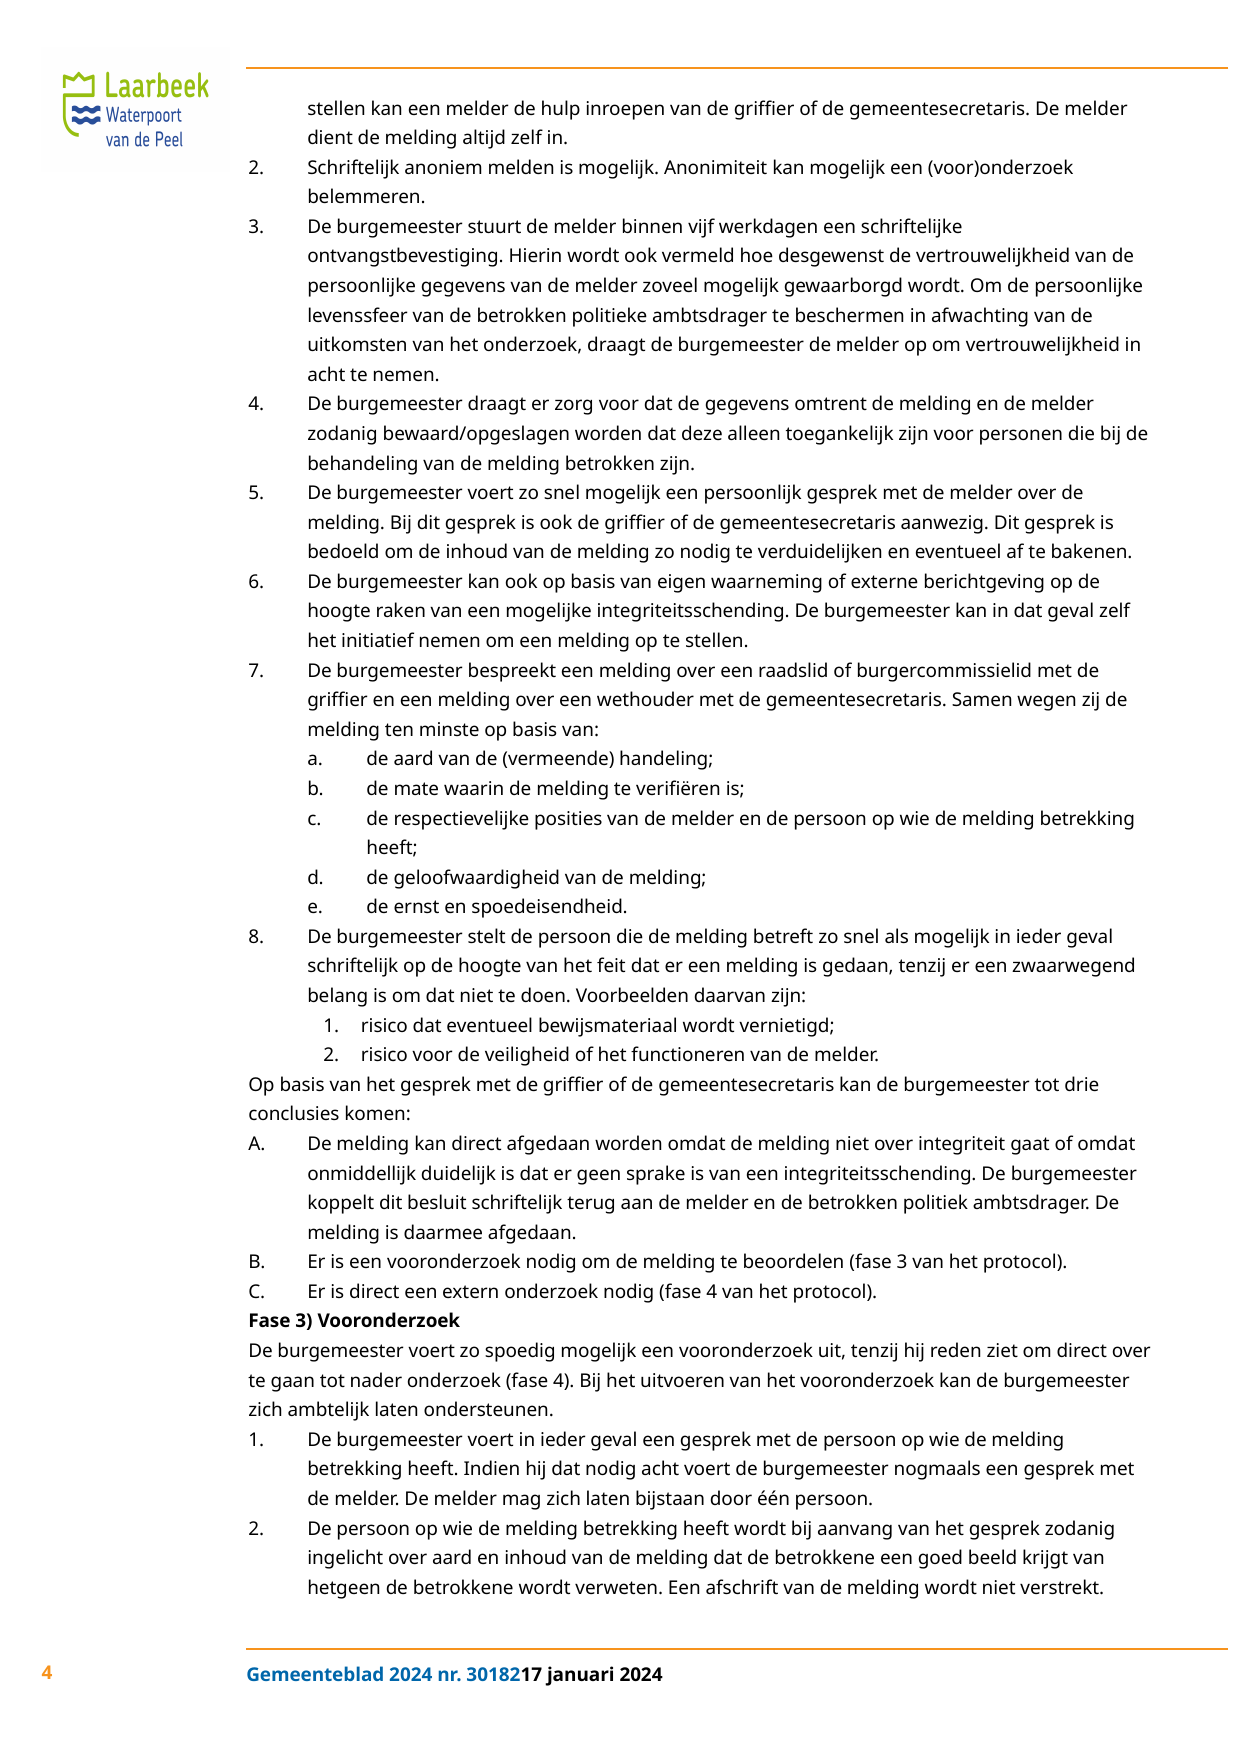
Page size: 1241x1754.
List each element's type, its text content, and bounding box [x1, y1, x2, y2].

list de respectievelijke posities van de melder en de persoon op wie de melding betrekking heeft; [307, 805, 1152, 860]
list De burgemeester kan ook op basis van eigen waarneming of externe berichtgeving op de hoogte raken van een mogelijke integriteitsschending. De burgemeester kan in dat geval zelf het initiatief nemen om een melding op te stellen. [248, 568, 1152, 653]
text Fase 3) Vooronderzoek [248, 1308, 1152, 1333]
list De melding kan direct afgedaan worden omdat de melding niet over integriteit gaat of omdat onmiddellijk duidelijk is dat er geen sprake is van een integriteitsschending. De burgemeester koppelt dit besluit schriftelijk terug aan de melder en de betrokken politiek ambtsdrager. De melding is daarmee afgedaan. [248, 1130, 1152, 1245]
list Er is een vooronderzoek nodig om de melding te beoordelen (fase 3 van het protocol). [248, 1248, 1152, 1274]
list risico voor de veiligheid of het functioneren van de melder. [323, 1041, 1152, 1067]
list De burgemeester voert zo snel mogelijk een persoonlijk gesprek met de melder over de melding. Bij dit gesprek is ook de griffier of de gemeentesecretaris aanwezig. Dit gesprek is bedoeld om de inhoud van de melding zo nodig te verduidelijken en eventueel af te bakenen. [248, 479, 1152, 564]
list De burgemeester draagt er zorg voor dat de gegevens omtrent de melding en de melder zodanig bewaard/opgeslagen worden dat deze alleen toegankelijk zijn voor personen die bij de behandeling van de melding betrokken zijn. [248, 391, 1152, 476]
list de aard van de (vermeende) handeling; [307, 746, 1152, 771]
text Op basis van het gesprek met de griffier of de gemeentesecretaris kan de burgemeester tot drie conclusies komen: [248, 1071, 1152, 1126]
list de ernst en spoedeisendheid. [307, 893, 1152, 919]
list De burgemeester voert in ieder geval een gesprek met de persoon op wie de melding betrekking heeft. Indien hij dat nodig acht voert de burgemeester nogmaals een gesprek met de melder. De melder mag zich laten bijstaan door één persoon. [248, 1426, 1152, 1511]
list risico dat eventueel bewijsmateriaal wordt vernietigd; [323, 1012, 1152, 1038]
list De persoon op wie de melding betrekking heeft wordt bij aanvang van het gesprek zodanig ingelicht over aard en inhoud van de melding dat de betrokkene een goed beeld krijgt van hetgeen de betrokkene wordt verweten. Een afschrift van de melding wordt niet verstrekt. [248, 1515, 1152, 1600]
list De burgemeester bespreekt een melding over een raadslid of burgercommissielid met de griffier en een melding over een wethouder met de gemeentesecretaris. Samen wegen zij de melding ten minste op basis van: [248, 657, 1152, 742]
text De burgemeester voert zo spoedig mogelijk een vooronderzoek uit, tenzij hij reden ziet om direct over te gaan tot nader onderzoek (fase 4). Bij het uitvoeren van het vooronderzoek kan de burgemeester zich ambtelijk laten ondersteunen. [248, 1337, 1152, 1422]
list Schriftelijk anoniem melden is mogelijk. Anonimiteit kan mogelijk een (voor)onderzoek belemmeren. [248, 154, 1152, 209]
list De burgemeester stelt de persoon die de melding betreft zo snel als mogelijk in ieder geval schriftelijk op de hoogte van het feit dat er een melding is gedaan, tenzij er een zwaarwegend belang is om dat niet te doen. Voorbeelden daarvan zijn: [248, 923, 1152, 1008]
list De burgemeester stuurt de melder binnen vijf werkdagen een schriftelijke ontvangstbevestiging. Hierin wordt ook vermeld hoe desgewenst de vertrouwelijkheid van de persoonlijke gegevens van de melder zoveel mogelijk gewaarborgd wordt. Om de persoonlijke levenssfeer van de betrokken politieke ambtsdrager te beschermen in afwachting van de uitkomsten van het onderzoek, draagt de burgemeester de melder op om vertrouwelijkheid in acht te nemen. [248, 213, 1152, 387]
list de geloofwaardigheid van de melding; [307, 864, 1152, 890]
list de mate waarin de melding te verifiëren is; [307, 775, 1152, 801]
list Er is direct een extern onderzoek nodig (fase 4 van het protocol). [248, 1278, 1152, 1304]
list stellen kan een melder de hulp inroepen van de griffier of de gemeentesecretaris. De melder dient de melding altijd zelf in. [248, 95, 1152, 150]
picture [41, 47, 231, 172]
